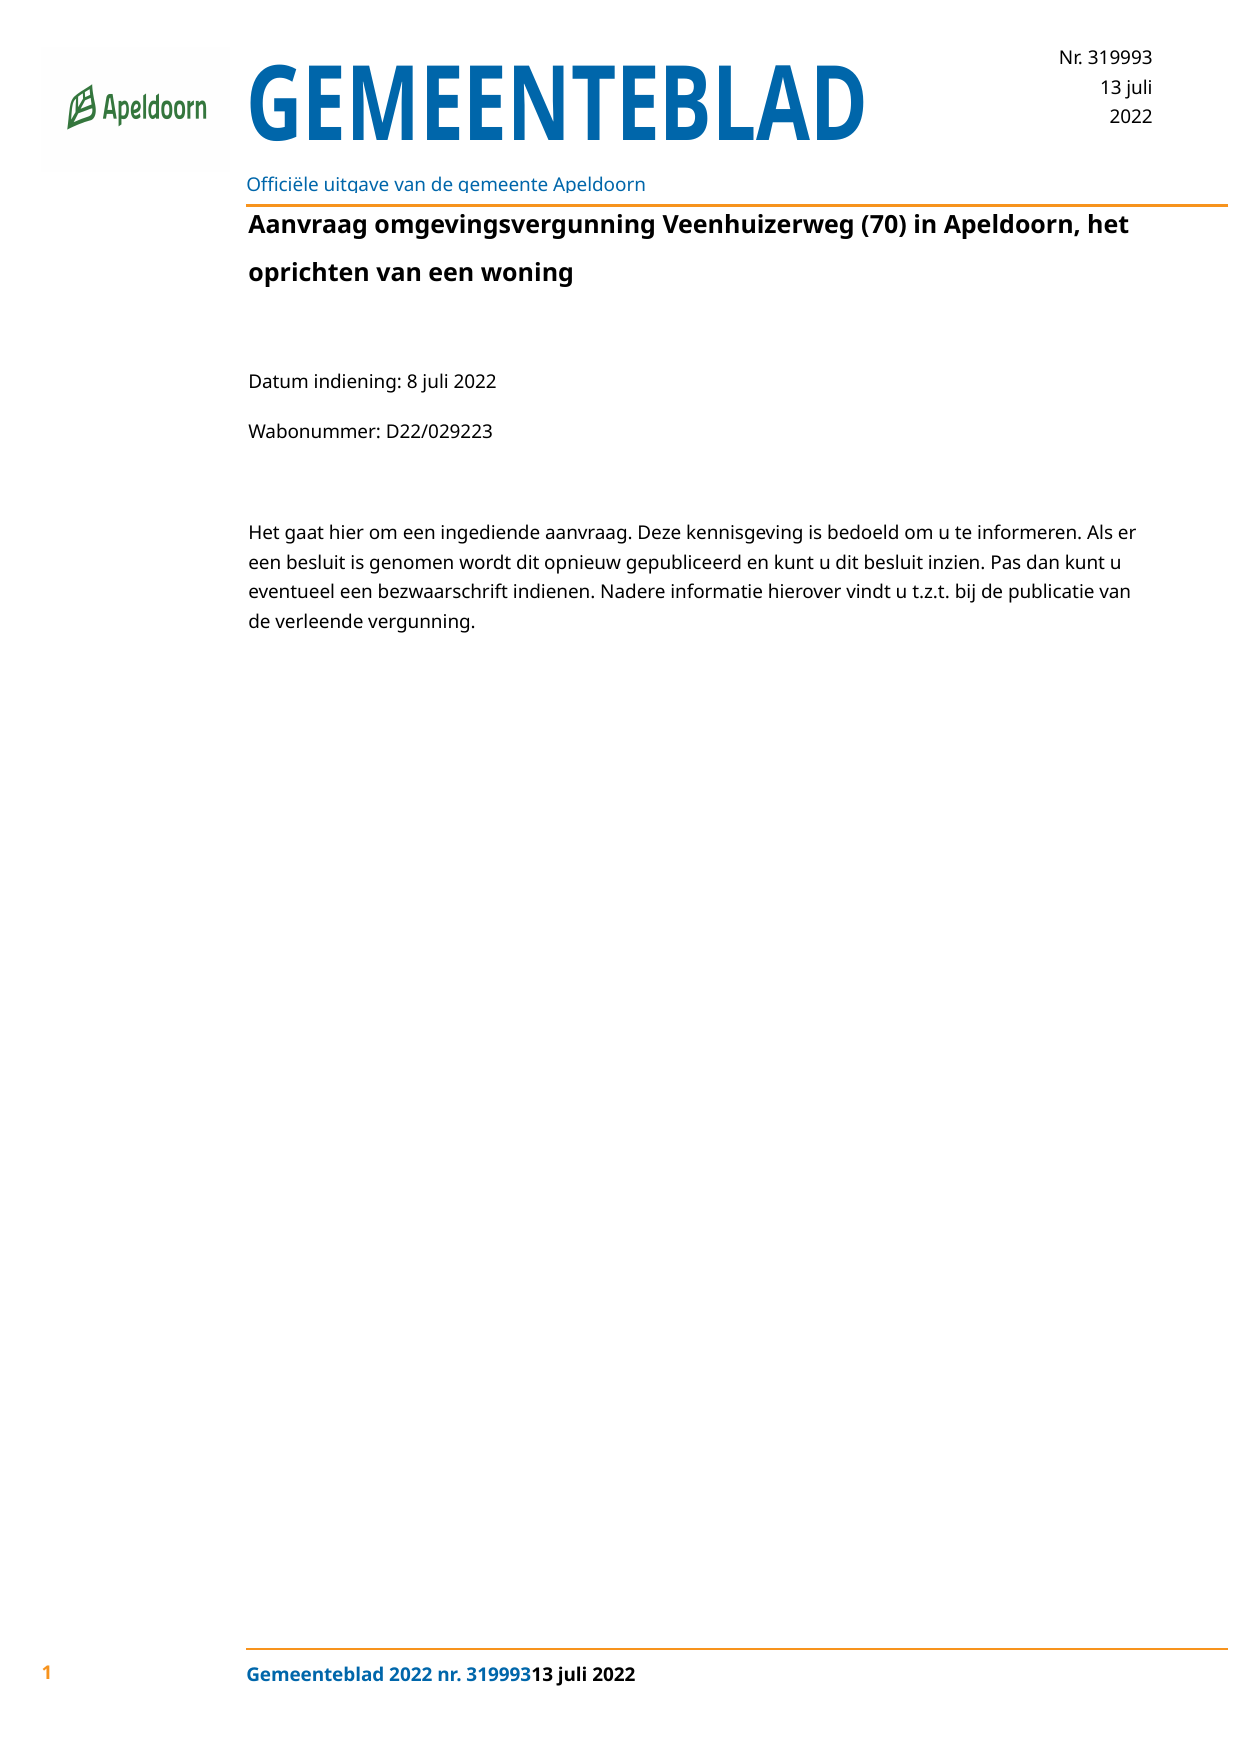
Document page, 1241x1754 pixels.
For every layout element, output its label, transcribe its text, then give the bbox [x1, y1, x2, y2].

text Datum indiening: 8 juli 2022 [248, 368, 1152, 394]
text Aanvraag omgevingsvergunning Veenhuizerweg (70) in Apeldoorn, het oprichten van een woning [248, 207, 1152, 288]
text Het gaat hier om een ingediende aanvraag. Deze kennisgeving is bedoeld om u te informeren. Als er een besluit is genomen wordt dit opnieuw gepubliceerd en kunt u dit besluit inzien. Pas dan kunt u eventueel een bezwaarschrift indienen. Nadere informatie hierover vindt u t.z.t. bij de publicatie van de verleende vergunning. [248, 519, 1152, 634]
picture [41, 47, 231, 172]
text Wabonummer: D22/029223 [248, 419, 1152, 444]
